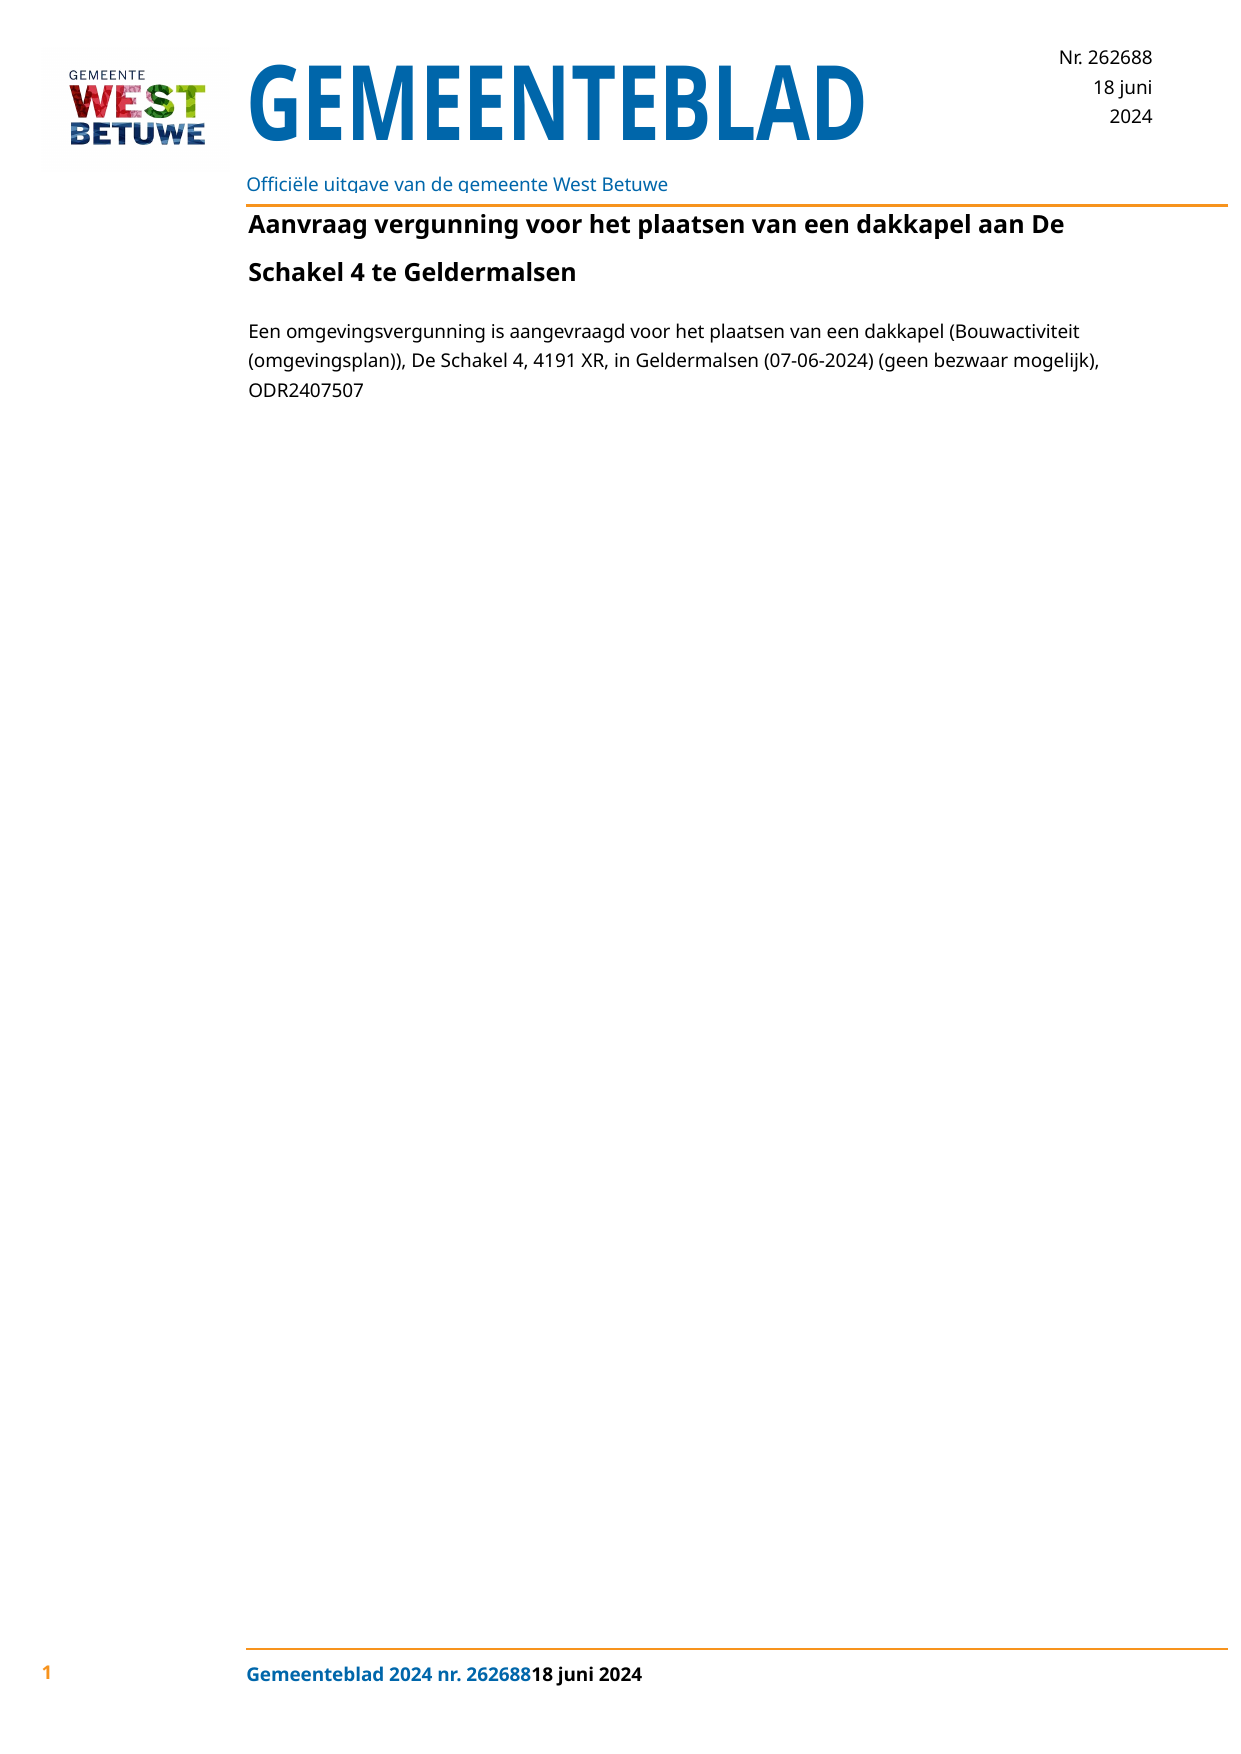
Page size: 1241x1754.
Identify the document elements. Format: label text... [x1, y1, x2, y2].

text Aanvraag vergunning voor het plaatsen van een dakkapel aan De Schakel 4 te Geldermalsen [248, 207, 1152, 288]
picture [41, 47, 231, 172]
text Een omgevingsvergunning is aangevraagd voor het plaatsen van een dakkapel (Bouwactiviteit (omgevingsplan)), De Schakel 4, 4191 XR, in Geldermalsen (07-06-2024) (geen bezwaar mogelijk), ODR2407507 [248, 318, 1152, 403]
